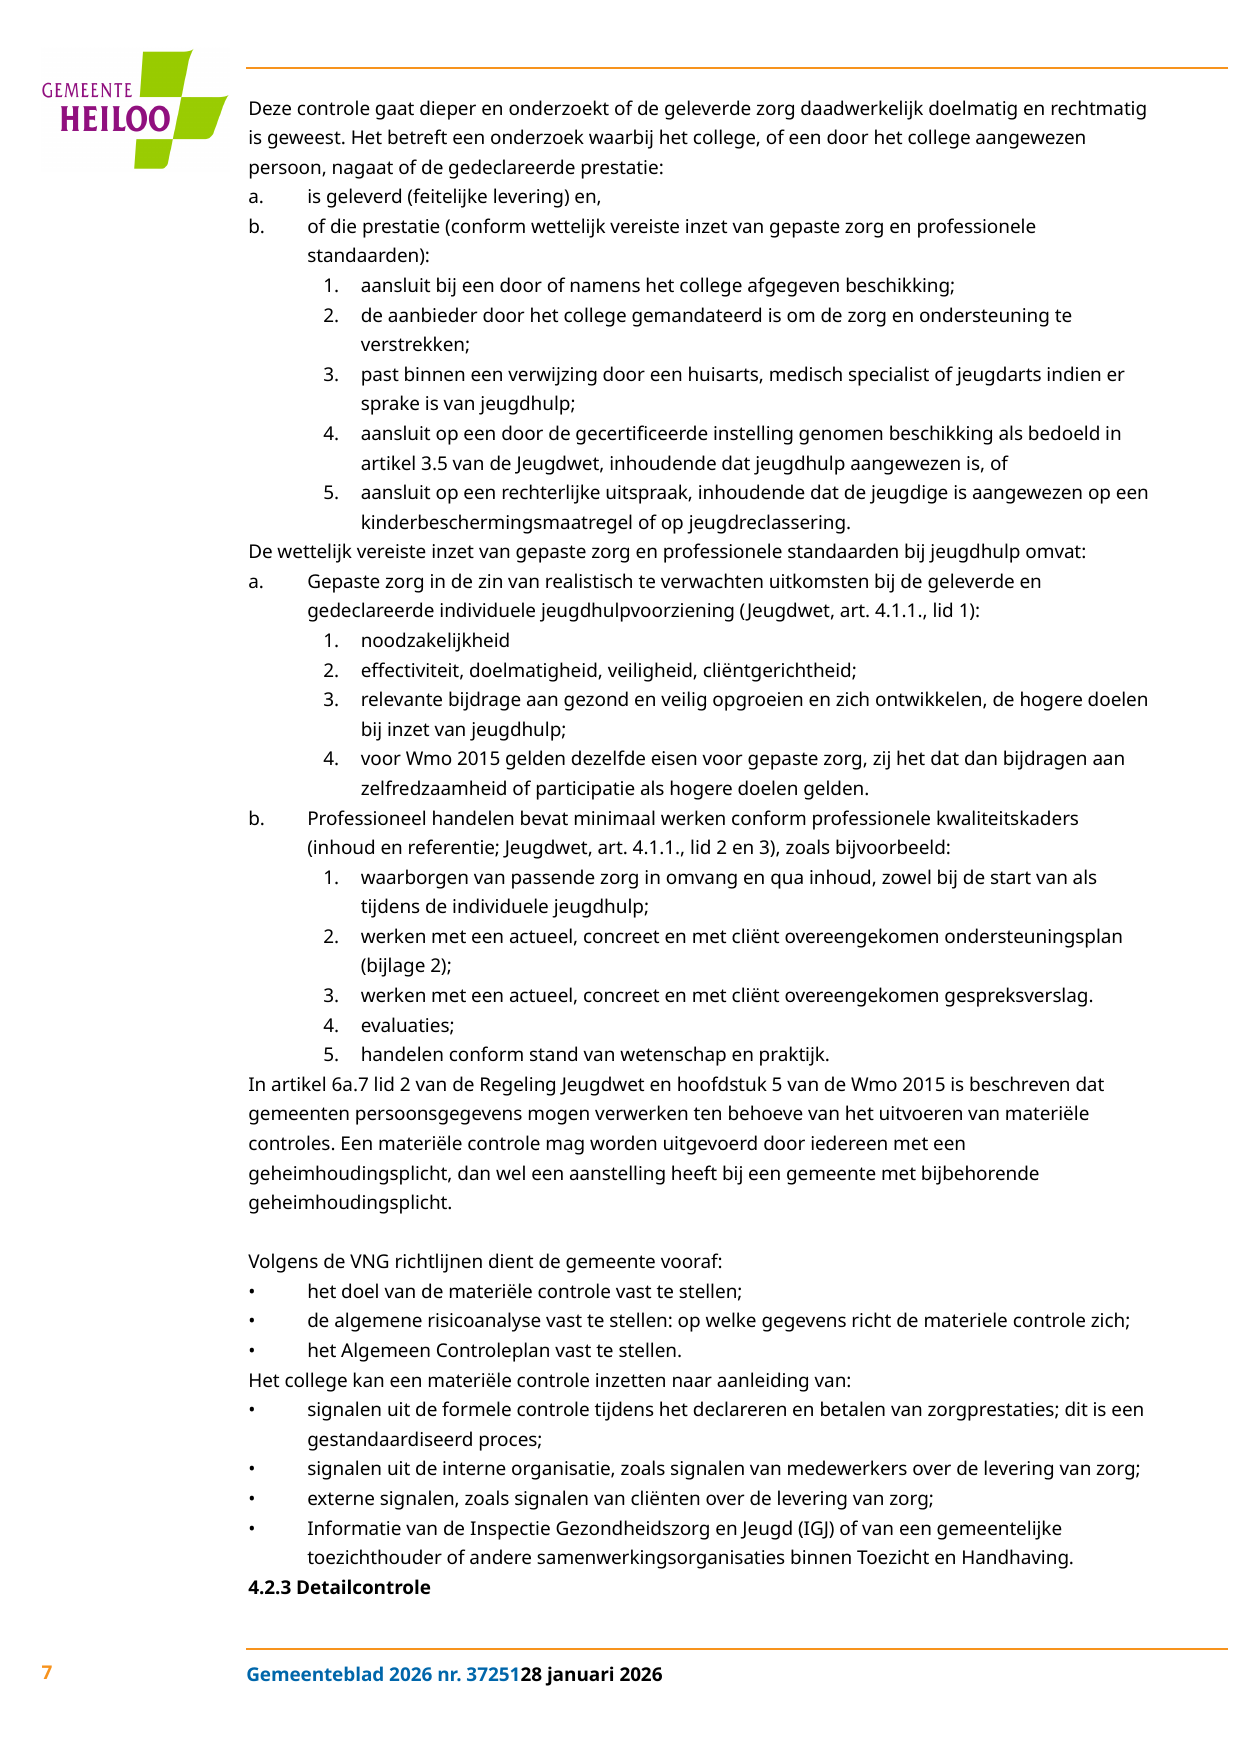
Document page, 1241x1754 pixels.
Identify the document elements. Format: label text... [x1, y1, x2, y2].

list het doel van de materiële controle vast te stellen; [248, 1278, 1152, 1304]
text In artikel 6a.7 lid 2 van de Regeling Jeugdwet en hoofdstuk 5 van de Wmo 2015 is beschreven dat gemeenten persoonsgegevens mogen verwerken ten behoeve van het uitvoeren van materiële controles. Een materiële controle mag worden uitgevoerd door iedereen met een geheimhoudingsplicht, dan wel een aanstelling heeft bij een gemeente met bijbehorende geheimhoudingsplicht. [248, 1071, 1152, 1215]
list de aanbieder door het college gemandateerd is om de zorg en ondersteuning te verstrekken; [323, 302, 1152, 357]
list handelen conform stand van wetenschap en praktijk. [323, 1041, 1152, 1067]
text Volgens de VNG richtlijnen dient de gemeente vooraf: [248, 1248, 1152, 1274]
list werken met een actueel, concreet en met cliënt overeengekomen gespreksverslag. [323, 982, 1152, 1008]
list of die prestatie (conform wettelijk vereiste inzet van gepaste zorg en professionele standaarden): [248, 213, 1152, 268]
list evaluaties; [323, 1012, 1152, 1038]
picture [41, 47, 231, 172]
list is geleverd (feitelijke levering) en, [248, 183, 1152, 209]
list Professioneel handelen bevat minimaal werken conform professionele kwaliteitskaders (inhoud en referentie; Jeugdwet, art. 4.1.1., lid 2 en 3), zoals bijvoorbeeld: [248, 805, 1152, 860]
list effectiviteit, doelmatigheid, veiligheid, cliëntgerichtheid; [323, 657, 1152, 683]
list past binnen een verwijzing door een huisarts, medisch specialist of jeugdarts indien er sprake is van jeugdhulp; [323, 361, 1152, 416]
list de algemene risicoanalyse vast te stellen: op welke gegevens richt de materiele controle zich; [248, 1308, 1152, 1333]
list werken met een actueel, concreet en met cliënt overeengekomen ondersteuningsplan (bijlage 2); [323, 923, 1152, 978]
text 4.2.3 Detailcontrole [248, 1574, 1152, 1600]
list waarborgen van passende zorg in omvang en qua inhoud, zowel bij de start van als tijdens de individuele jeugdhulp; [323, 864, 1152, 919]
list externe signalen, zoals signalen van cliënten over de levering van zorg; [248, 1485, 1152, 1511]
list relevante bijdrage aan gezond en veilig opgroeien en zich ontwikkelen, de hogere doelen bij inzet van jeugdhulp; [323, 686, 1152, 742]
text Deze controle gaat dieper en onderzoekt of de geleverde zorg daadwerkelijk doelmatig en rechtmatig is geweest. Het betreft een onderzoek waarbij het college, of een door het college aangewezen persoon, nagaat of de gedeclareerde prestatie: [248, 95, 1152, 180]
list aansluit op een door de gecertificeerde instelling genomen beschikking als bedoeld in artikel 3.5 van de Jeugdwet, inhoudende dat jeugdhulp aangewezen is, of [323, 420, 1152, 476]
list noodzakelijkheid [323, 627, 1152, 653]
list signalen uit de interne organisatie, zoals signalen van medewerkers over de levering van zorg; [248, 1456, 1152, 1481]
text Het college kan een materiële controle inzetten naar aanleiding van: [248, 1367, 1152, 1393]
list aansluit bij een door of namens het college afgegeven beschikking; [323, 272, 1152, 298]
list het Algemeen Controleplan vast te stellen. [248, 1337, 1152, 1363]
list signalen uit de formele controle tijdens het declareren en betalen van zorgprestaties; dit is een gestandaardiseerd proces; [248, 1396, 1152, 1452]
list aansluit op een rechterlijke uitspraak, inhoudende dat de jeugdige is aangewezen op een kinderbeschermingsmaatregel of op jeugdreclassering. [323, 479, 1152, 535]
text De wettelijk vereiste inzet van gepaste zorg en professionele standaarden bij jeugdhulp omvat: [248, 538, 1152, 564]
list voor Wmo 2015 gelden dezelfde eisen voor gepaste zorg, zij het dat dan bijdragen aan zelfredzaamheid of participatie als hogere doelen gelden. [323, 746, 1152, 801]
list Informatie van de Inspectie Gezondheidszorg en Jeugd (IGJ) of van een gemeentelijke toezichthouder of andere samenwerkingsorganisaties binnen Toezicht en Handhaving. [248, 1515, 1152, 1570]
list Gepaste zorg in de zin van realistisch te verwachten uitkomsten bij de geleverde en gedeclareerde individuele jeugdhulpvoorziening (Jeugdwet, art. 4.1.1., lid 1): [248, 568, 1152, 623]
